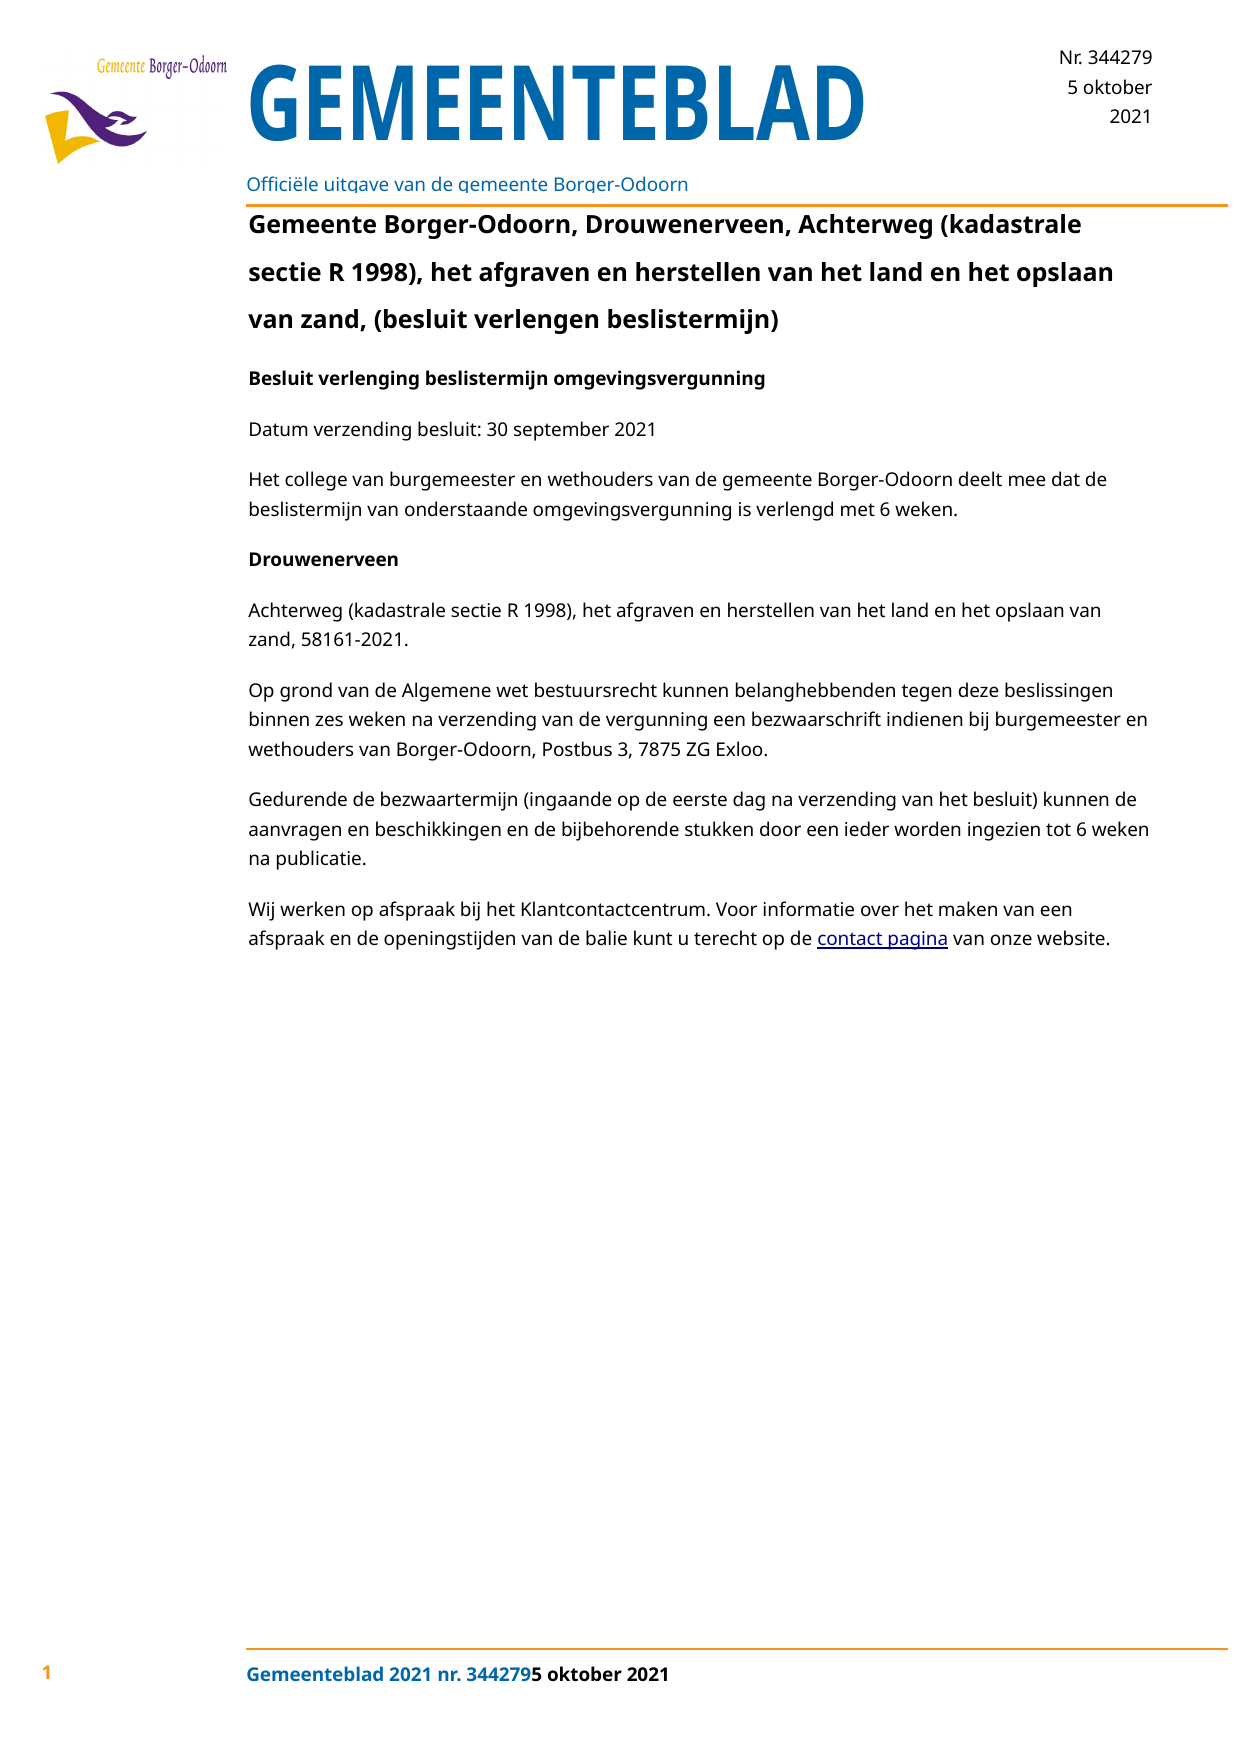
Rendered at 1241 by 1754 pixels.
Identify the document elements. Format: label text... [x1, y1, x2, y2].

text Gedurende de bezwaartermijn (ingaande op de eerste dag na verzending van het besluit) kunnen de aanvragen en beschikkingen en de bijbehorende stukken door een ieder worden ingezien tot 6 weken na publicatie. [248, 786, 1152, 871]
text Achterweg (kadastrale sectie R 1998), het afgraven en herstellen van het land en het opslaan van zand, 58161-2021. [248, 597, 1152, 652]
text Het college van burgemeester en wethouders van de gemeente Borger-Odoorn deelt mee dat de beslistermijn van onderstaande omgevingsvergunning is verlengd met 6 weken. [248, 466, 1152, 522]
text Drouwenerveen [248, 546, 1152, 572]
text Datum verzending besluit: 30 september 2021 [248, 416, 1152, 442]
text Besluit verlenging beslistermijn omgevingsvergunning [248, 366, 1152, 391]
picture [41, 47, 231, 172]
text Wij werken op afspraak bij het Klantcontactcentrum. Voor informatie over het maken van een afspraak en de openingstijden van de balie kunt u terecht op de contact pagina van onze website. [248, 896, 1152, 951]
text Gemeente Borger-Odoorn, Drouwenerveen, Achterweg (kadastrale sectie R 1998), het afgraven en herstellen van het land en het opslaan van zand, (besluit verlengen beslistermijn) [248, 207, 1152, 336]
text Op grond van de Algemene wet bestuursrecht kunnen belanghebbenden tegen deze beslissingen binnen zes weken na verzending van de vergunning een bezwaarschrift indienen bij burgemeester en wethouders van Borger-Odoorn, Postbus 3, 7875 ZG Exloo. [248, 677, 1152, 762]
